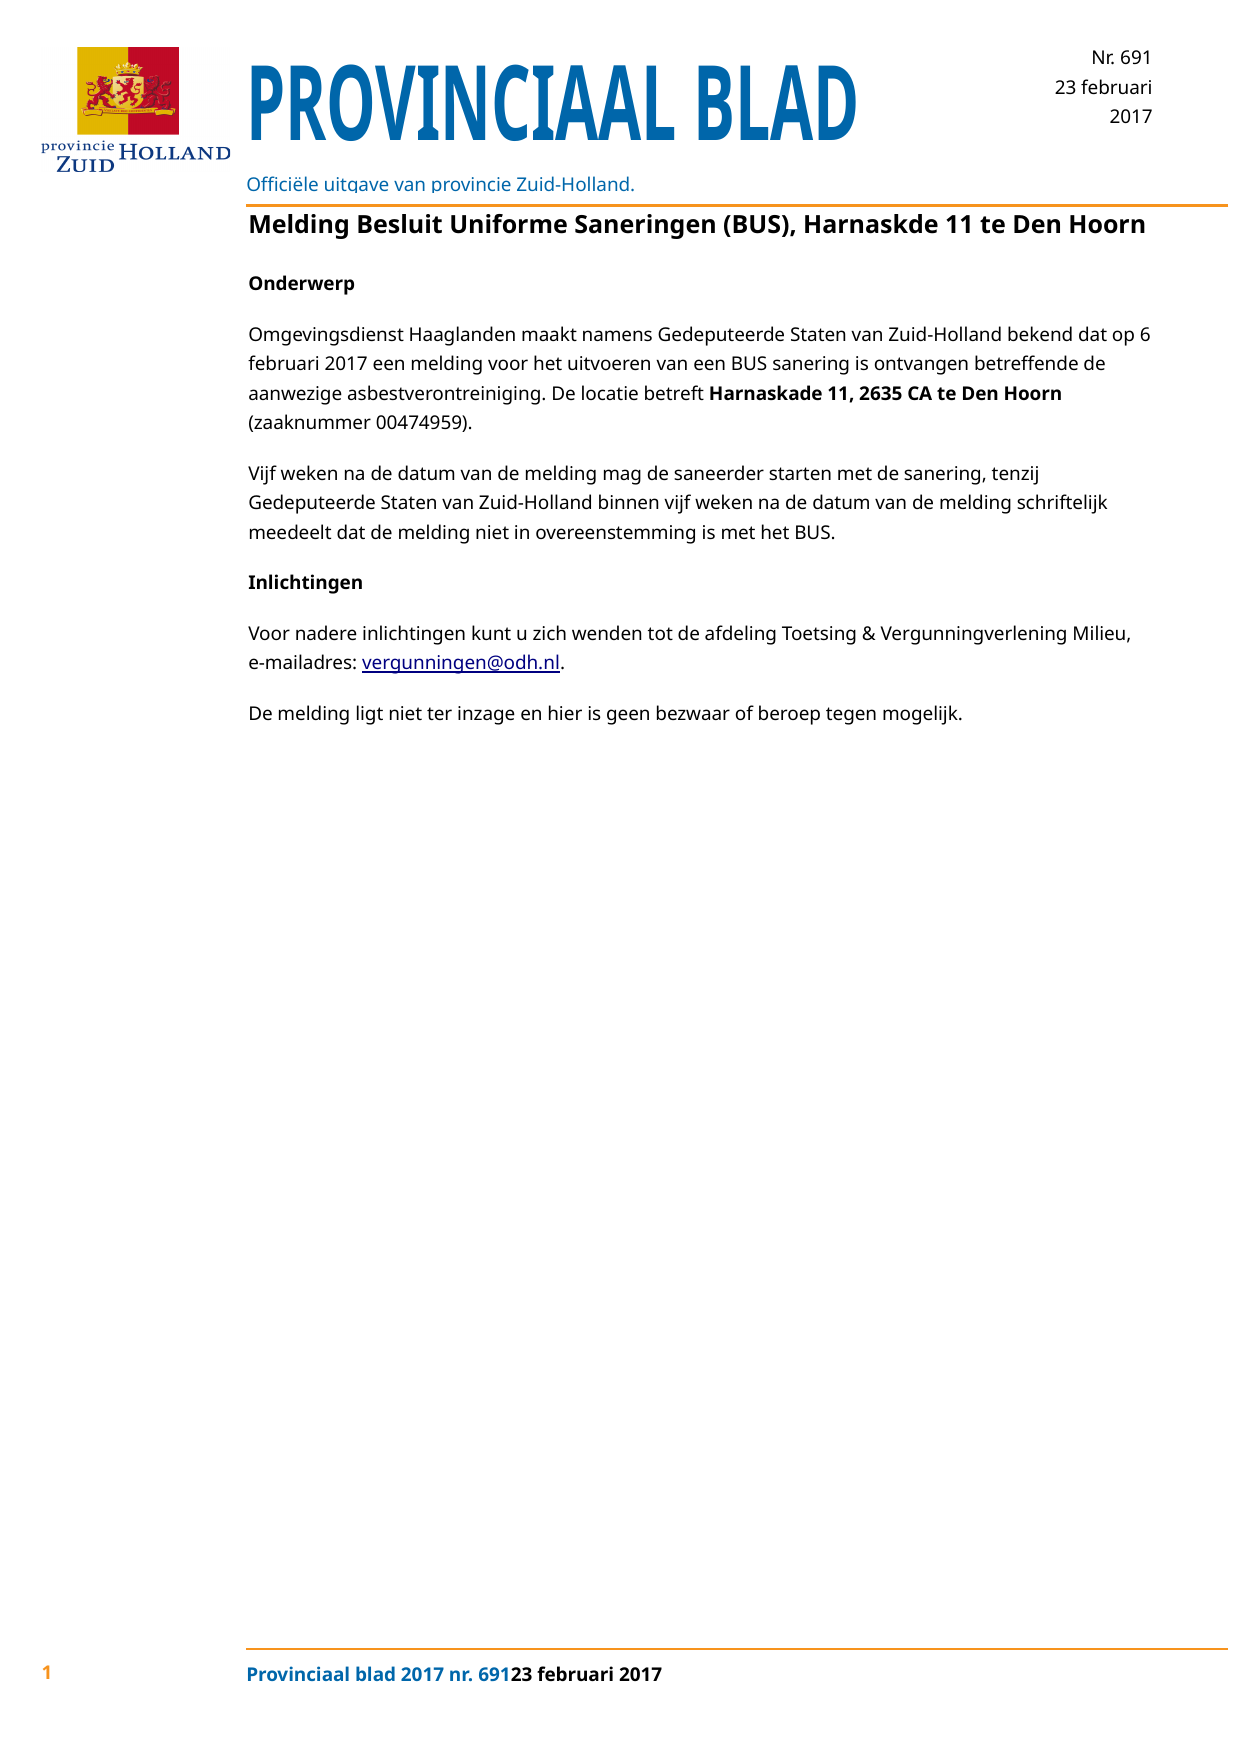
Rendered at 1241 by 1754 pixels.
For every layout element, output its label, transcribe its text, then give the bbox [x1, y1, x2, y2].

text Onderwerp [248, 270, 1152, 296]
text Vijf weken na de datum van de melding mag de saneerder starten met de sanering, tenzij Gedeputeerde Staten van Zuid-Holland binnen vijf weken na de datum van de melding schriftelijk meedeelt dat de melding niet in overeenstemming is met het BUS. [248, 460, 1152, 545]
text Voor nadere inlichtingen kunt u zich wenden tot de afdeling Toetsing & Vergunningverlening Milieu, e-mailadres: vergunningen@odh.nl. [248, 620, 1152, 675]
text Omgevingsdienst Haaglanden maakt namens Gedeputeerde Staten van Zuid-Holland bekend dat op 6 februari 2017 een melding voor het uitvoeren van een BUS sanering is ontvangen betreffende de aanwezige asbestverontreiniging. De locatie betreft Harnaskade 11, 2635 CA te Den Hoorn (zaaknummer 00474959). [248, 321, 1152, 435]
text Melding Besluit Uniforme Saneringen (BUS), Harnaskde 11 te Den Hoorn [248, 207, 1152, 241]
picture [41, 47, 231, 172]
text Inlichtingen [248, 569, 1152, 595]
text De melding ligt niet ter inzage en hier is geen bezwaar of beroep tegen mogelijk. [248, 700, 1152, 726]
